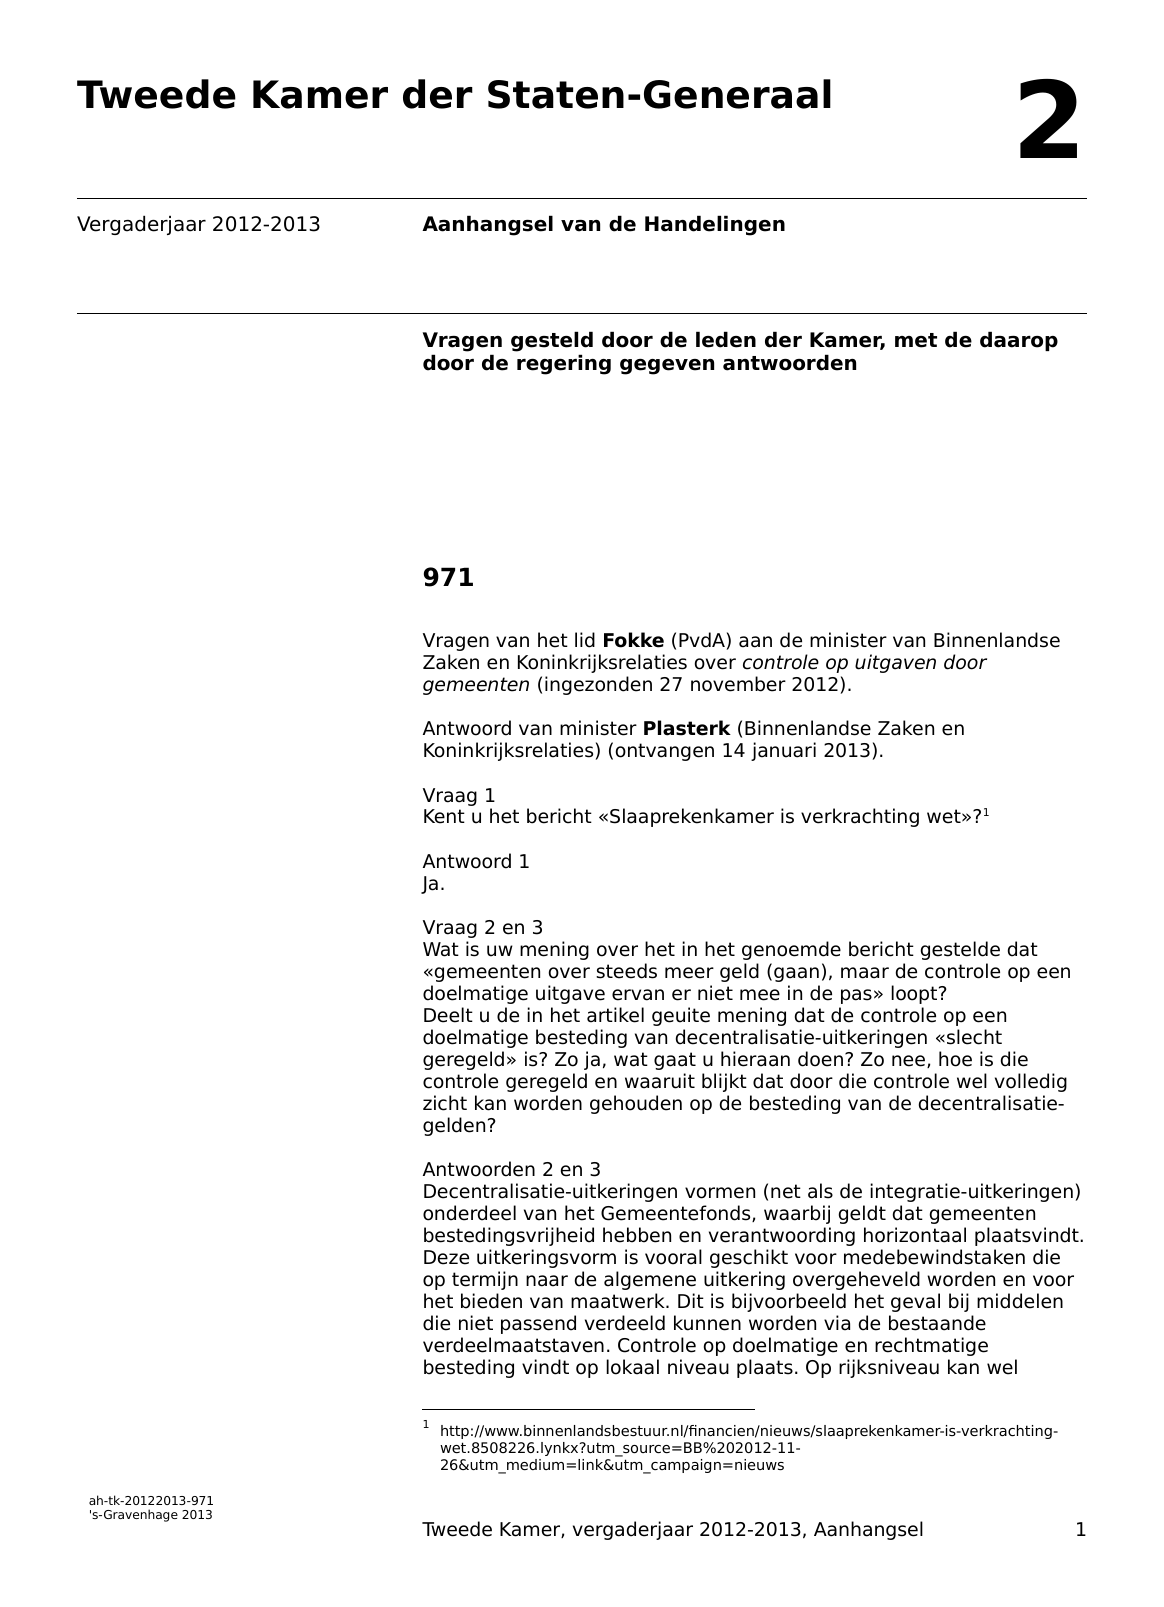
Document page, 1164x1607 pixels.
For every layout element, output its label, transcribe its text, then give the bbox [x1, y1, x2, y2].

table_cell Vergaderjaar 2012-2013 [77, 199, 422, 313]
text Kent u het bericht «Slaaprekenkamer is verkrachting wet»? [422, 806, 1087, 828]
text Decentralisatie-uitkeringen vormen (net als de integratie-uitkeringen) onderdeel van het Gemeentefonds, waarbij geldt dat gemeenten bestedingsvrijheid hebben en verantwoording horizontaal plaatsvindt. Deze uitkeringsvorm is vooral geschikt voor medebewindstaken die op termijn naar de algemene uitkering overgeheveld worden en voor het bieden van maatwerk. Dit is bijvoorbeeld het geval bij middelen die niet passend verdeeld kunnen worden via de bestaande verdeelmaatstaven. Controle op doelmatige en rechtmatige besteding vindt op lokaal niveau plaats. Op rijksniveau kan wel [422, 1181, 1087, 1378]
text Ja. [422, 873, 1087, 894]
text http://www.binnenlandsbestuur.nl/financien/nieuws/slaaprekenkamer-is-verkrachting-wet.8508226.lynkx?utm_source=BB%202012-11-26&utm_medium=link&utm_campaign=nieuws [422, 1418, 1087, 1474]
table_header 2 [886, 59, 1087, 198]
text Antwoord 1 [422, 851, 1087, 873]
table_cell Aanhangsel van de Handelingen [422, 199, 1087, 313]
text Antwoord van minister Plasterk (Binnenlandse Zaken en Koninkrijksrelaties) (ontvangen 14 januari 2013). [422, 718, 1087, 762]
text 's-Gravenhage 2013 [88, 1508, 323, 1522]
text ah-tk-20122013-971 [88, 1494, 323, 1508]
text Antwoorden 2 en 3 [422, 1159, 1087, 1181]
text Vragen van het lid Fokke (PvdA) aan de minister van Binnenlandse Zaken en Koninkrijksrelaties over controle op uitgaven door gemeenten (ingezonden 27 november 2012). [422, 630, 1087, 696]
text Wat is uw mening over het in het genoemde bericht gestelde dat «gemeenten over steeds meer geld (gaan), maar de controle op een doelmatige uitgave ervan er niet mee in de pas» loopt? [422, 939, 1087, 1005]
text Deelt u de in het artikel geuite mening dat de controle op een doelmatige besteding van decentralisatie-uitkeringen «slecht geregeld» is? Zo ja, wat gaat u hieraan doen? Zo nee, hoe is die controle geregeld en waaruit blijkt dat door die controle wel volledig zicht kan worden gehouden op de besteding van de decentralisatie-gelden? [422, 1005, 1087, 1137]
text 971 [422, 563, 1087, 592]
text Vraag 1 [422, 784, 1087, 806]
table_cell Vragen gesteld door de leden der Kamer, met de daarop door de regering gegeven antwoorden [422, 314, 1087, 375]
text Vraag 2 en 3 [422, 917, 1087, 939]
table_cell [77, 314, 422, 375]
table_header Tweede Kamer der Staten-Generaal [77, 59, 886, 198]
